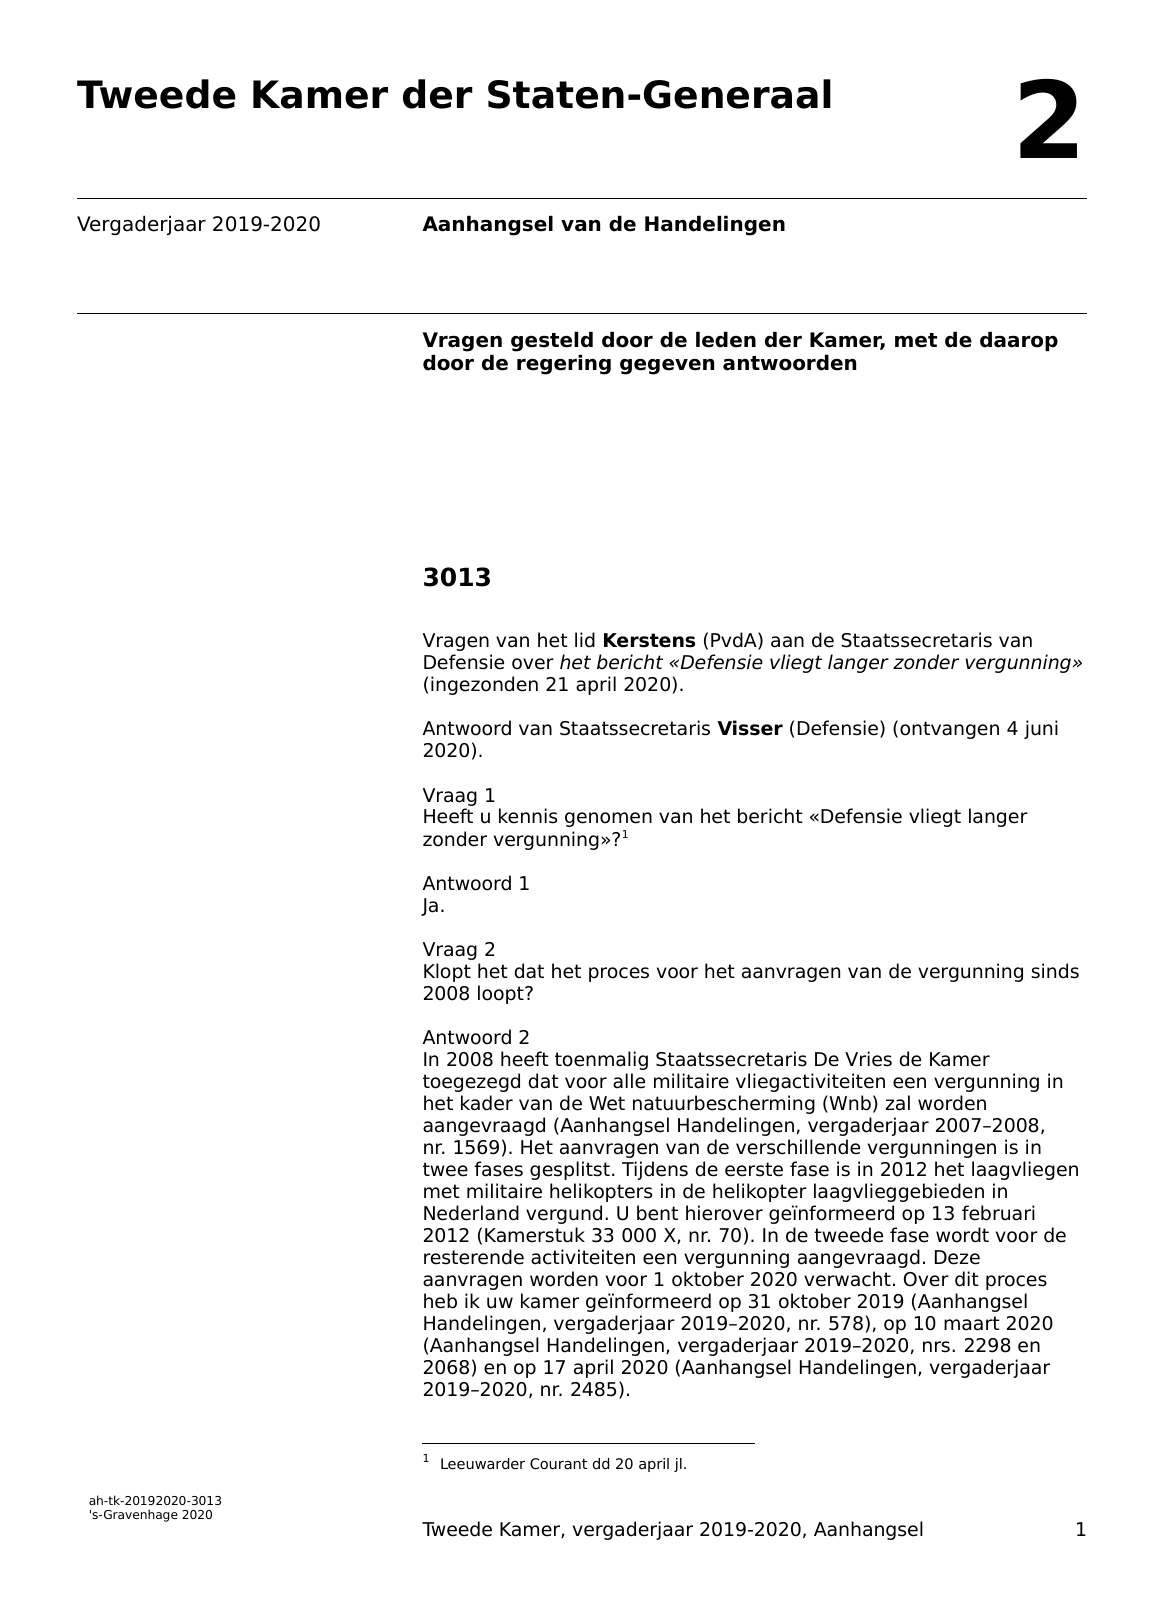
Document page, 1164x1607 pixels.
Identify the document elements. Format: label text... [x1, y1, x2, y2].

table_cell Vragen gesteld door de leden der Kamer, met de daarop door de regering gegeven antwoorden [422, 314, 1087, 375]
text Ja. [422, 894, 1087, 917]
table_cell Vergaderjaar 2019-2020 [77, 199, 422, 313]
table_cell Aanhangsel van de Handelingen [422, 199, 1087, 313]
text Vraag 2 [422, 939, 1087, 961]
text Heeft u kennis genomen van het bericht «Defensie vliegt langer zonder vergunning»? [422, 806, 1087, 850]
text Klopt het dat het proces voor het aanvragen van de vergunning sinds 2008 loopt? [422, 961, 1087, 1005]
table_header 2 [886, 59, 1087, 198]
text Vraag 1 [422, 784, 1087, 806]
text Antwoord 1 [422, 873, 1087, 894]
text Vragen van het lid Kerstens (PvdA) aan de Staatssecretaris van Defensie over het bericht «Defensie vliegt langer zonder vergunning» (ingezonden 21 april 2020). [422, 630, 1087, 696]
text Antwoord van Staatssecretaris Visser (Defensie) (ontvangen 4 juni 2020). [422, 718, 1087, 762]
text Leeuwarder Courant dd 20 april jl. [422, 1452, 1087, 1474]
text Antwoord 2 [422, 1027, 1087, 1049]
table_header Tweede Kamer der Staten-Generaal [77, 59, 886, 198]
text ah-tk-20192020-3013 [88, 1494, 323, 1508]
text 3013 [422, 563, 1087, 592]
table_cell [77, 314, 422, 375]
text In 2008 heeft toenmalig Staatssecretaris De Vries de Kamer toegezegd dat voor alle militaire vliegactiviteiten een vergunning in het kader van de Wet natuurbescherming (Wnb) zal worden aangevraagd (Aanhangsel Handelingen, vergaderjaar 2007–2008, nr. 1569). Het aanvragen van de verschillende vergunningen is in twee fases gesplitst. Tijdens de eerste fase is in 2012 het laagvliegen met militaire helikopters in de helikopter laagvlieggebieden in Nederland vergund. U bent hierover geïnformeerd op 13 februari 2012 (Kamerstuk 33 000 X, nr. 70). In de tweede fase wordt voor de resterende activiteiten een vergunning aangevraagd. Deze aanvragen worden voor 1 oktober 2020 verwacht. Over dit proces heb ik uw kamer geïnformeerd op 31 oktober 2019 (Aanhangsel Handelingen, vergaderjaar 2019–2020, nr. 578), op 10 maart 2020 (Aanhangsel Handelingen, vergaderjaar 2019–2020, nrs. 2298 en 2068) en op 17 april 2020 (Aanhangsel Handelingen, vergaderjaar 2019–2020, nr. 2485). [422, 1049, 1087, 1401]
text 's-Gravenhage 2020 [88, 1508, 323, 1522]
